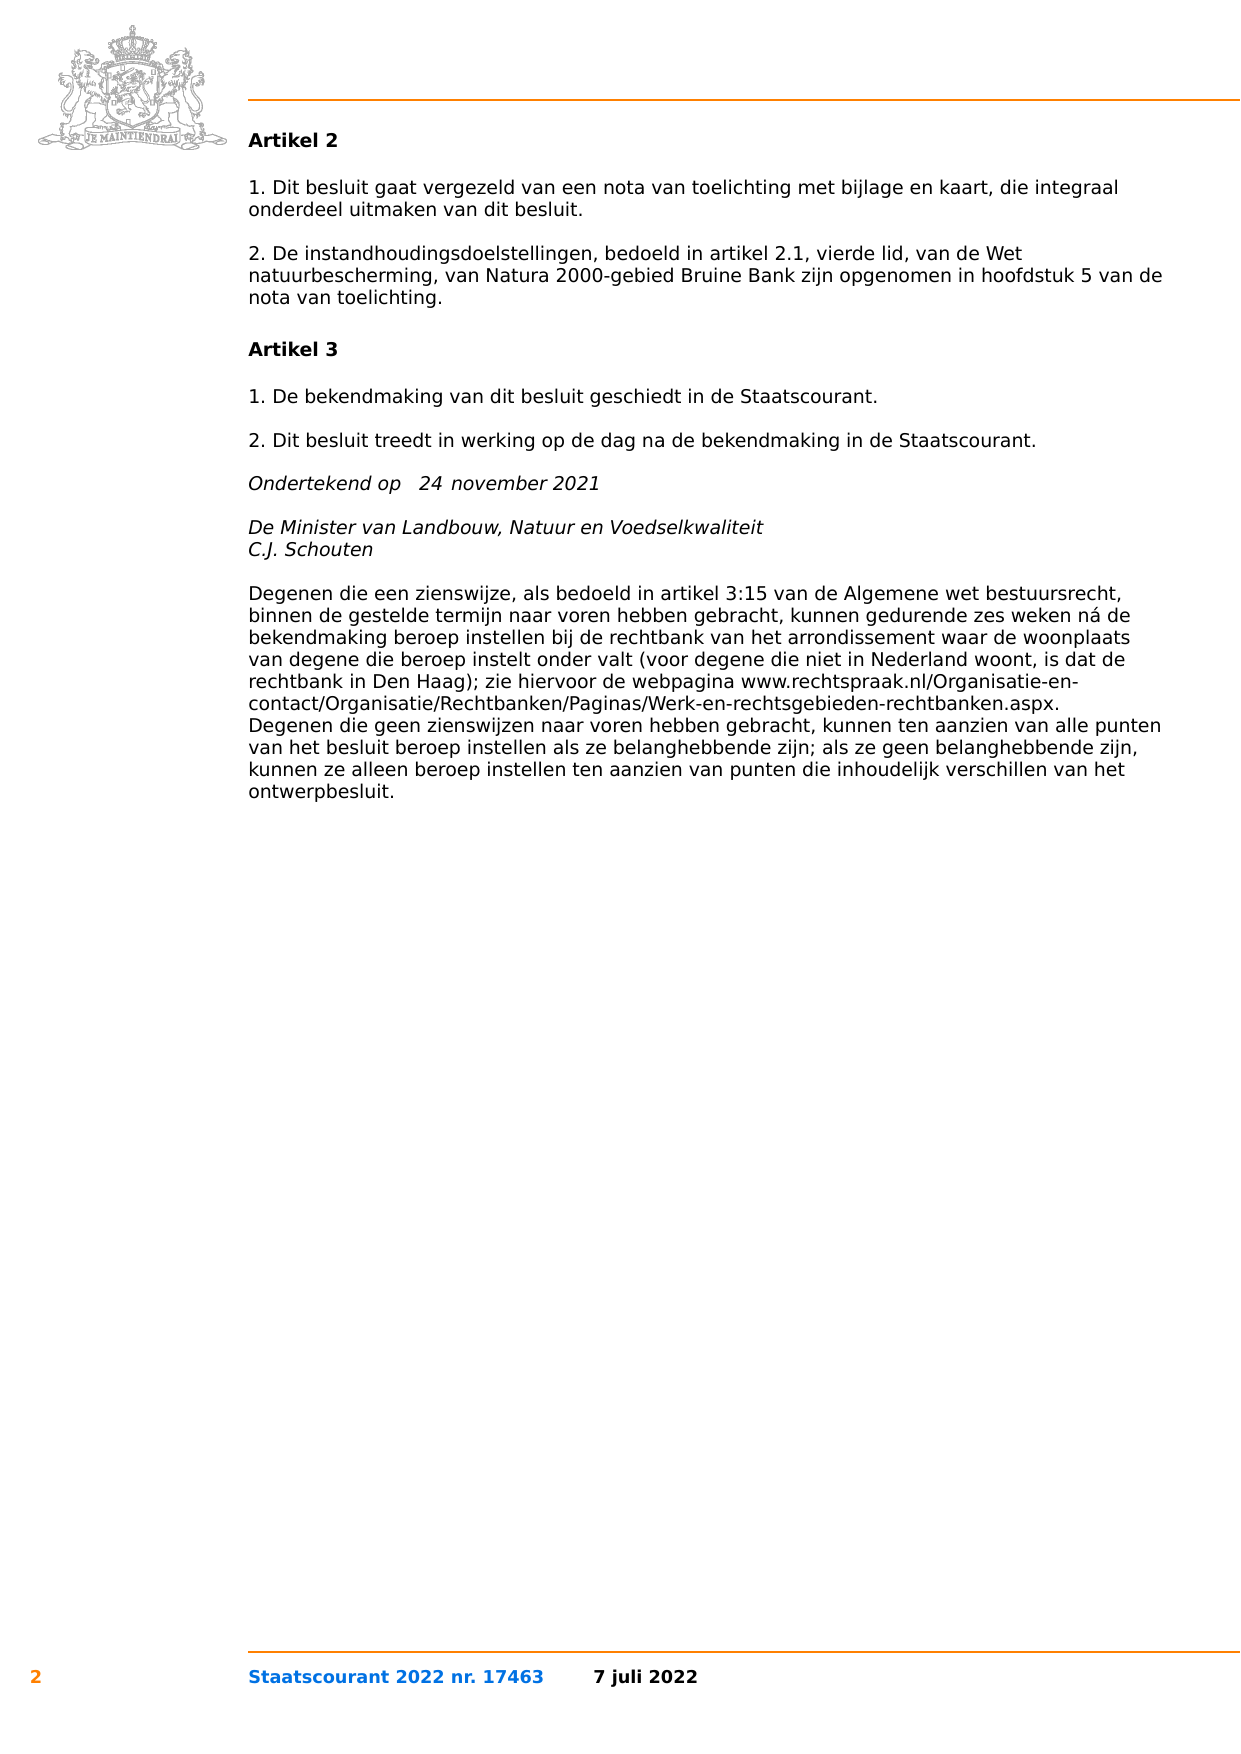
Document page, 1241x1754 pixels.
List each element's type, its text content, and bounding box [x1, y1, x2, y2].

text Ondertekend op 24 november 2021 [248, 473, 1163, 495]
text 1. De bekendmaking van dit besluit geschiedt in de Staatscourant. [248, 386, 1163, 408]
text Degenen die geen zienswijzen naar voren hebben gebracht, kunnen ten aanzien van alle punten van het besluit beroep instellen als ze belanghebbende zijn; als ze geen belanghebbende zijn, kunnen ze alleen beroep instellen ten aanzien van punten die inhoudelijk verschillen van het ontwerpbesluit. [248, 715, 1163, 803]
text Degenen die een zienswijze, als bedoeld in artikel 3:15 van de Algemene wet bestuursrecht, binnen de gestelde termijn naar voren hebben gebracht, kunnen gedurende zes weken ná de bekendmaking beroep instellen bij de rechtbank van het arrondissement waar de woonplaats van degene die beroep instelt onder valt (voor degene die niet in Nederland woont, is dat de rechtbank in Den Haag); zie hiervoor de webpagina www.rechtspraak.nl/Organisatie-en-contact/Organisatie/Rechtbanken/Paginas/Werk-en-rechtsgebieden-rechtbanken.aspx. [248, 583, 1163, 715]
picture [38, 25, 227, 150]
text 2. De instandhoudingsdoelstellingen, bedoeld in artikel 2.1, vierde lid, van de Wet natuurbescherming, van Natura 2000-gebied Bruine Bank zijn opgenomen in hoofdstuk 5 van de nota van toelichting. [248, 243, 1163, 309]
subtitle Artikel 3 [248, 339, 1163, 361]
text 2. Dit besluit treedt in werking op de dag na de bekendmaking in de Staatscourant. [248, 429, 1163, 451]
text 1. Dit besluit gaat vergezeld van een nota van toelichting met bijlage en kaart, die integraal onderdeel uitmaken van dit besluit. [248, 177, 1163, 221]
text De Minister van Landbouw, Natuur en Voedselkwaliteit C.J. Schouten [248, 517, 1163, 561]
subtitle Artikel 2 [248, 130, 1163, 152]
